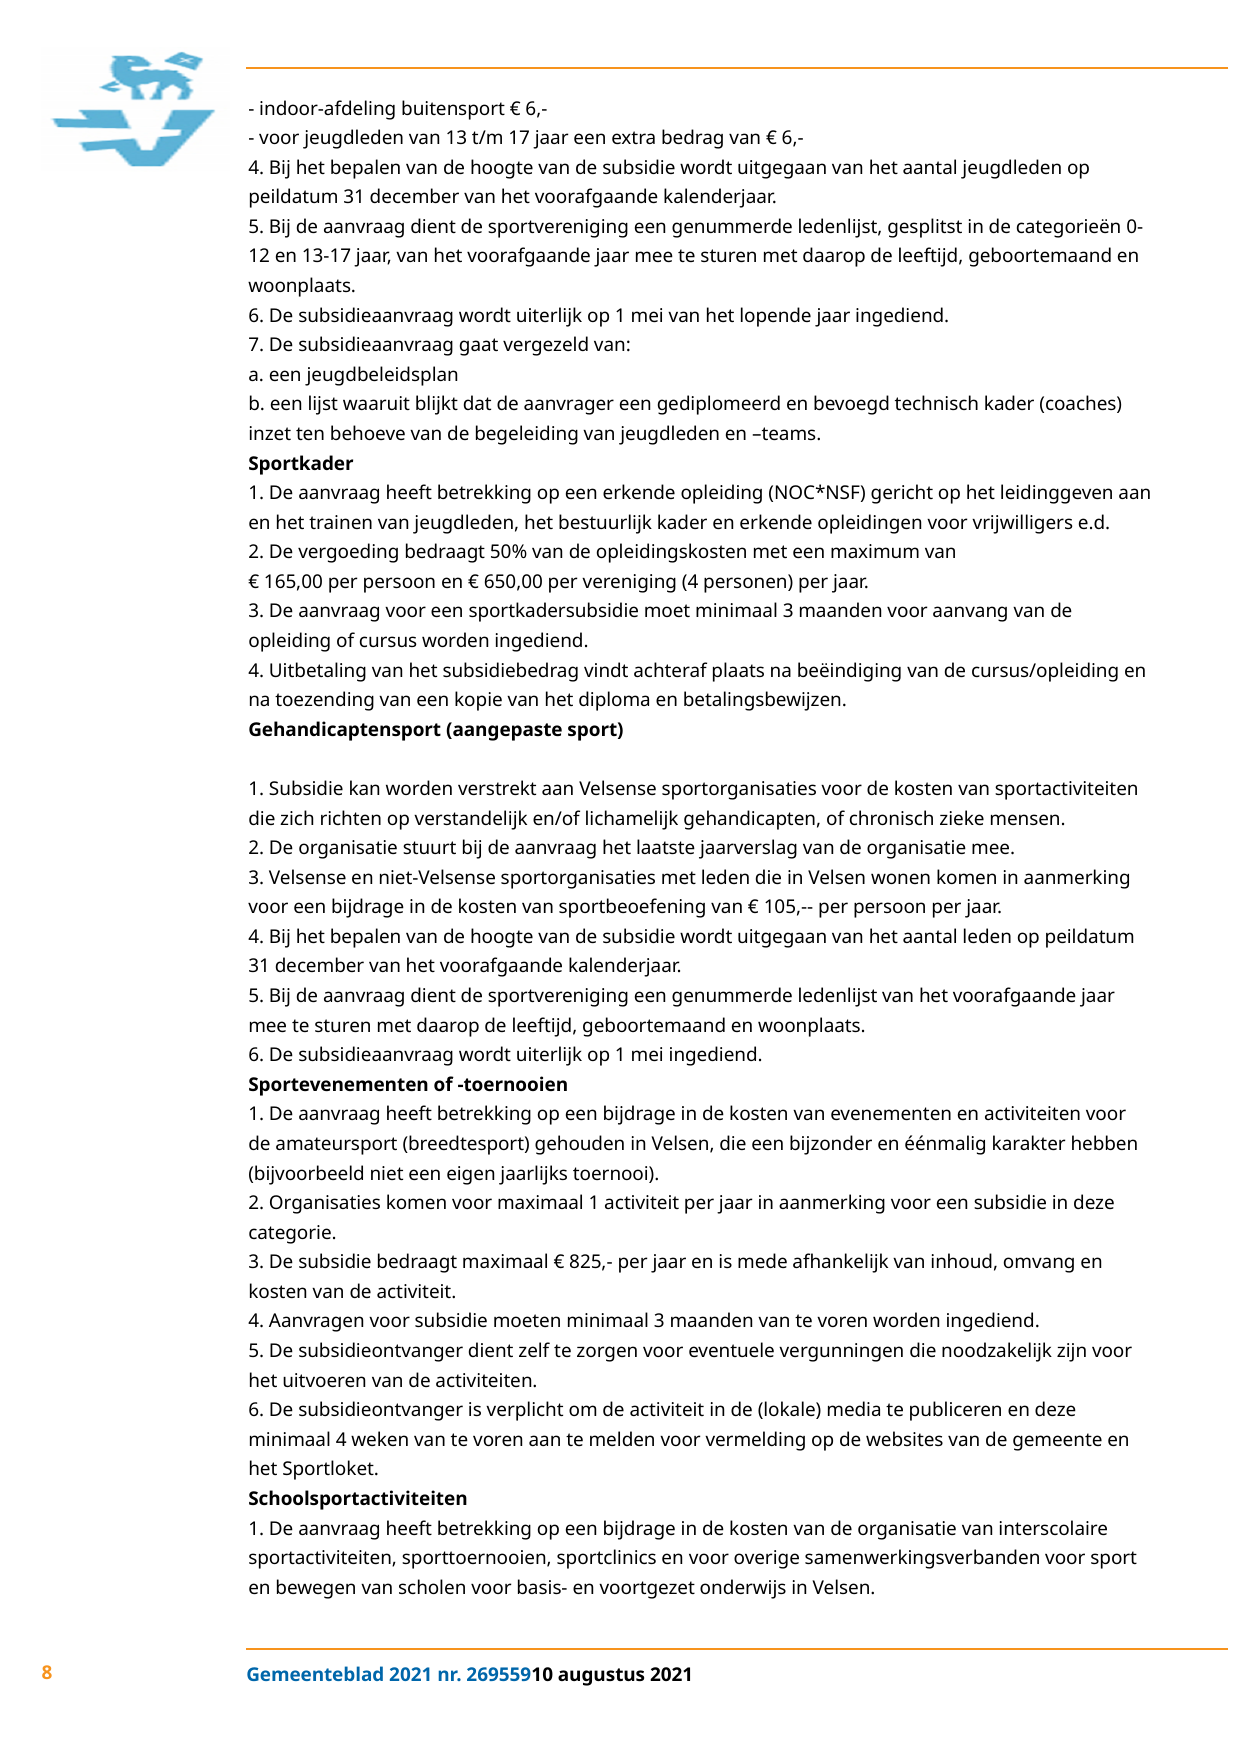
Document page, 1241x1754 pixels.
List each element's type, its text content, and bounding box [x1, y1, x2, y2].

text 2. De organisatie stuurt bij de aanvraag het laatste jaarverslag van de organisatie mee. [248, 834, 1152, 860]
text 6. De subsidieaanvraag wordt uiterlijk op 1 mei van het lopende jaar ingediend. [248, 302, 1152, 328]
text 3. De subsidie bedraagt maximaal € 825,- per jaar en is mede afhankelijk van inhoud, omvang en kosten van de activiteit. [248, 1248, 1152, 1304]
text 4. Bij het bepalen van de hoogte van de subsidie wordt uitgegaan van het aantal jeugdleden op peildatum 31 december van het voorafgaande kalenderjaar. [248, 154, 1152, 209]
text 2. De vergoeding bedraagt 50% van de opleidingskosten met een maximum van [248, 538, 1152, 564]
text 1. Subsidie kan worden verstrekt aan Velsense sportorganisaties voor de kosten van sportactiviteiten die zich richten op verstandelijk en/of lichamelijk gehandicapten, of chronisch zieke mensen. [248, 775, 1152, 831]
text 2. Organisaties komen voor maximaal 1 activiteit per jaar in aanmerking voor een subsidie in deze categorie. [248, 1189, 1152, 1245]
text 6. De subsidieontvanger is verplicht om de activiteit in de (lokale) media te publiceren en deze minimaal 4 weken van te voren aan te melden voor vermelding op de websites van de gemeente en het Sportloket. [248, 1396, 1152, 1481]
text 3. De aanvraag voor een sportkadersubsidie moet minimaal 3 maanden voor aanvang van de opleiding of cursus worden ingediend. [248, 598, 1152, 653]
text 5. Bij de aanvraag dient de sportvereniging een genummerde ledenlijst van het voorafgaande jaar mee te sturen met daarop de leeftijd, geboortemaand en woonplaats. [248, 982, 1152, 1038]
text - voor jeugdleden van 13 t/m 17 jaar een extra bedrag van € 6,- [248, 124, 1152, 150]
text 7. De subsidieaanvraag gaat vergezeld van: [248, 331, 1152, 357]
text 5. Bij de aanvraag dient de sportvereniging een genummerde ledenlijst, gesplitst in de categorieën 0-12 en 13-17 jaar, van het voorafgaande jaar mee te sturen met daarop de leeftijd, geboortemaand en woonplaats. [248, 213, 1152, 298]
picture [41, 47, 231, 172]
text 1. De aanvraag heeft betrekking op een erkende opleiding (NOC*NSF) gericht op het leidinggeven aan en het trainen van jeugdleden, het bestuurlijk kader en erkende opleidingen voor vrijwilligers e.d. [248, 479, 1152, 535]
text 5. De subsidieontvanger dient zelf te zorgen voor eventuele vergunningen die noodzakelijk zijn voor het uitvoeren van de activiteiten. [248, 1337, 1152, 1393]
text 6. De subsidieaanvraag wordt uiterlijk op 1 mei ingediend. [248, 1041, 1152, 1067]
text 4. Uitbetaling van het subsidiebedrag vindt achteraf plaats na beëindiging van de cursus/opleiding en na toezending van een kopie van het diploma en betalingsbewijzen. [248, 657, 1152, 712]
text b. een lijst waaruit blijkt dat de aanvrager een gediplomeerd en bevoegd technisch kader (coaches) inzet ten behoeve van de begeleiding van jeugdleden en –teams. [248, 391, 1152, 446]
text a. een jeugdbeleidsplan [248, 361, 1152, 387]
text Sportkader [248, 450, 1152, 476]
text 4. Aanvragen voor subsidie moeten minimaal 3 maanden van te voren worden ingediend. [248, 1308, 1152, 1333]
text € 165,00 per persoon en € 650,00 per vereniging (4 personen) per jaar. [248, 568, 1152, 594]
text Gehandicaptensport (aangepaste sport) [248, 716, 1152, 742]
text Schoolsportactiviteiten [248, 1485, 1152, 1511]
text 1. De aanvraag heeft betrekking op een bijdrage in de kosten van evenementen en activiteiten voor de amateursport (breedtesport) gehouden in Velsen, die een bijzonder en éénmalig karakter hebben (bijvoorbeeld niet een eigen jaarlijks toernooi). [248, 1101, 1152, 1186]
text Sportevenementen of -toernooien [248, 1071, 1152, 1097]
text - indoor-afdeling buitensport € 6,- [248, 95, 1152, 121]
text 3. Velsense en niet-Velsense sportorganisaties met leden die in Velsen wonen komen in aanmerking voor een bijdrage in de kosten van sportbeoefening van € 105,-- per persoon per jaar. [248, 864, 1152, 919]
text 1. De aanvraag heeft betrekking op een bijdrage in de kosten van de organisatie van interscolaire sportactiviteiten, sporttoernooien, sportclinics en voor overige samenwerkingsverbanden voor sport en bewegen van scholen voor basis- en voortgezet onderwijs in Velsen. [248, 1515, 1152, 1600]
text 4. Bij het bepalen van de hoogte van de subsidie wordt uitgegaan van het aantal leden op peildatum 31 december van het voorafgaande kalenderjaar. [248, 923, 1152, 978]
